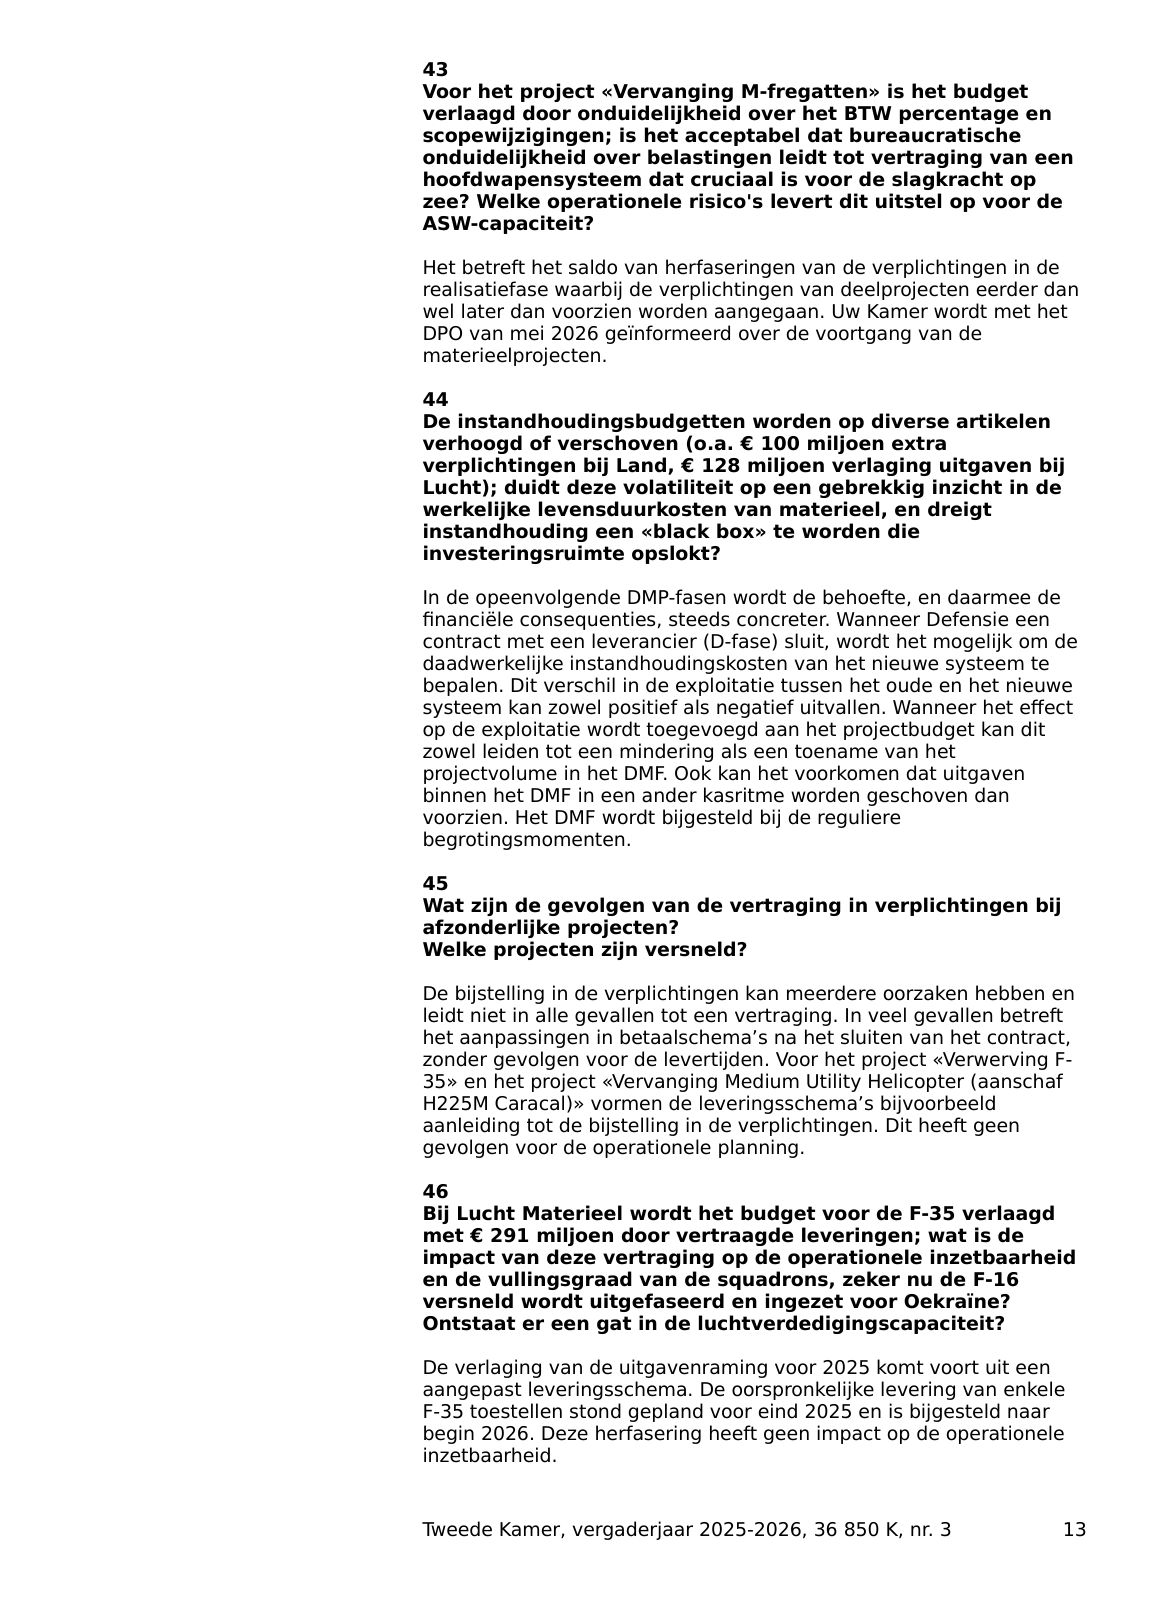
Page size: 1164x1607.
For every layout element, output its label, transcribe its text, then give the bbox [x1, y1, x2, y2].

text Welke projecten zijn versneld? [422, 939, 1087, 961]
text Voor het project «Vervanging M-fregatten» is het budget verlaagd door onduidelijkheid over het BTW percentage en scopewijzigingen; is het acceptabel dat bureaucratische onduidelijkheid over belastingen leidt tot vertraging van een hoofdwapensysteem dat cruciaal is voor de slagkracht op zee? Welke operationele risico's levert dit uitstel op voor de ASW-capaciteit? [422, 81, 1087, 235]
text Het betreft het saldo van herfaseringen van de verplichtingen in de realisatiefase waarbij de verplichtingen van deelprojecten eerder dan wel later dan voorzien worden aangegaan. Uw Kamer wordt met het DPO van mei 2026 geïnformeerd over de voortgang van de materieelprojecten. [422, 257, 1087, 367]
text De bijstelling in de verplichtingen kan meerdere oorzaken hebben en leidt niet in alle gevallen tot een vertraging. In veel gevallen betreft het aanpassingen in betaalschema’s na het sluiten van het contract, zonder gevolgen voor de levertijden. Voor het project «Verwerving F-35» en het project «Vervanging Medium Utility Helicopter (aanschaf H225M Caracal)» vormen de leveringsschema’s bijvoorbeeld aanleiding tot de bijstelling in de verplichtingen. Dit heeft geen gevolgen voor de operationele planning. [422, 983, 1087, 1159]
text 44 [422, 389, 1087, 411]
text 43 [422, 59, 1087, 81]
text De instandhoudingsbudgetten worden op diverse artikelen verhoogd of verschoven (o.a. € 100 miljoen extra verplichtingen bij Land, € 128 miljoen verlaging uitgaven bij Lucht); duidt deze volatiliteit op een gebrekkig inzicht in de werkelijke levensduurkosten van materieel, en dreigt instandhouding een «black box» te worden die investeringsruimte opslokt? [422, 411, 1087, 565]
text Bij Lucht Materieel wordt het budget voor de F-35 verlaagd met € 291 miljoen door vertraagde leveringen; wat is de impact van deze vertraging op de operationele inzetbaarheid en de vullingsgraad van de squadrons, zeker nu de F-16 versneld wordt uitgefaseerd en ingezet voor Oekraïne? Ontstaat er een gat in de luchtverdedigingscapaciteit? [422, 1203, 1087, 1335]
text Wat zijn de gevolgen van de vertraging in verplichtingen bij afzonderlijke projecten? [422, 895, 1087, 939]
text 45 [422, 873, 1087, 895]
text 46 [422, 1181, 1087, 1203]
text In de opeenvolgende DMP-fasen wordt de behoefte, en daarmee de financiële consequenties, steeds concreter. Wanneer Defensie een contract met een leverancier (D-fase) sluit, wordt het mogelijk om de daadwerkelijke instandhoudingskosten van het nieuwe systeem te bepalen. Dit verschil in de exploitatie tussen het oude en het nieuwe systeem kan zowel positief als negatief uitvallen. Wanneer het effect op de exploitatie wordt toegevoegd aan het projectbudget kan dit zowel leiden tot een mindering als een toename van het projectvolume in het DMF. Ook kan het voorkomen dat uitgaven binnen het DMF in een ander kasritme worden geschoven dan voorzien. Het DMF wordt bijgesteld bij de reguliere begrotingsmomenten. [422, 587, 1087, 851]
text De verlaging van de uitgavenraming voor 2025 komt voort uit een aangepast leveringsschema. De oorspronkelijke levering van enkele F-35 toestellen stond gepland voor eind 2025 en is bijgesteld naar begin 2026. Deze herfasering heeft geen impact op de operationele inzetbaarheid. [422, 1357, 1087, 1467]
